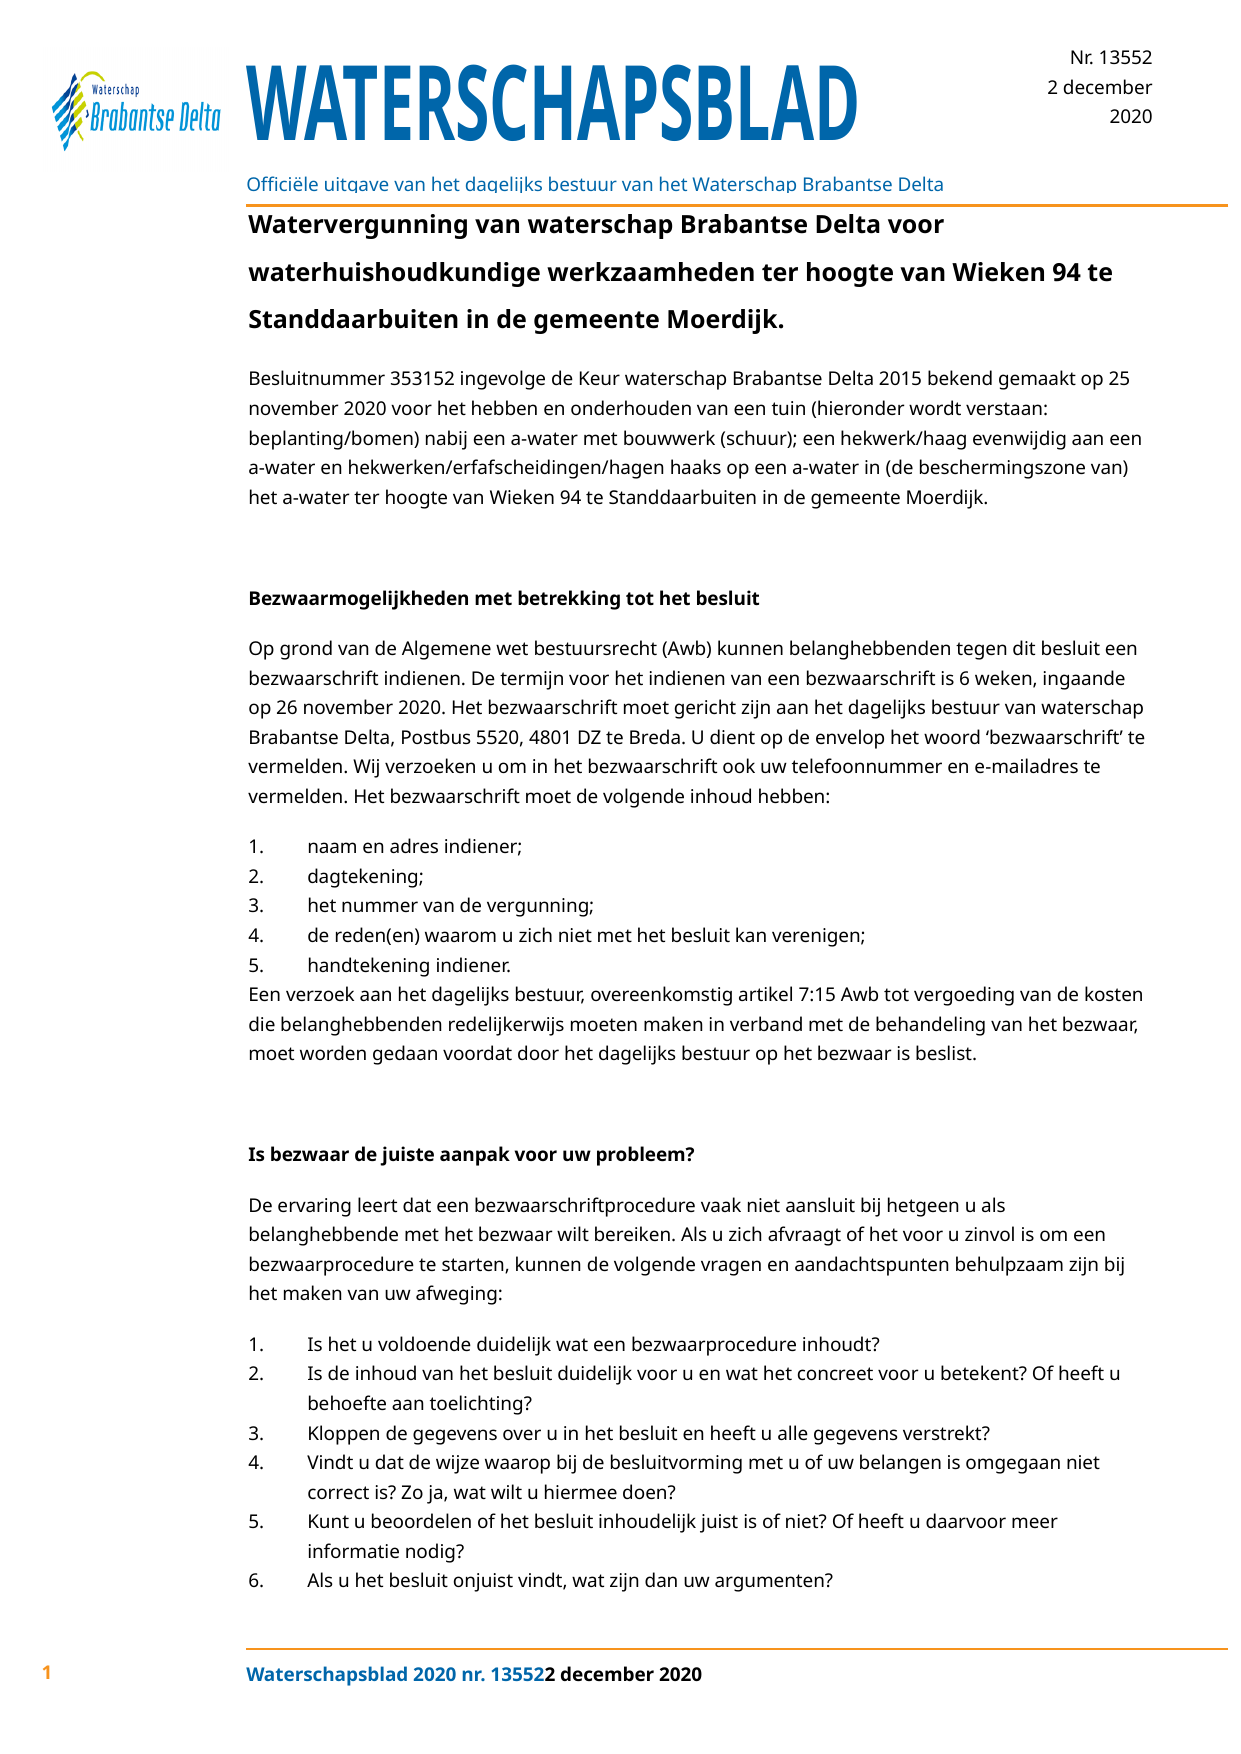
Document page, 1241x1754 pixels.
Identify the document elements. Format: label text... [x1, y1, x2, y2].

list Kunt u beoordelen of het besluit inhoudelijk juist is of niet? Of heeft u daarvoor meer informatie nodig? [248, 1508, 1152, 1564]
list Vindt u dat de wijze waarop bij de besluitvorming met u of uw belangen is omgegaan niet correct is? Zo ja, wat wilt u hiermee doen? [248, 1449, 1152, 1504]
list Kloppen de gegevens over u in het besluit en heeft u alle gegevens verstrekt? [248, 1420, 1152, 1445]
list dagtekening; [248, 863, 1152, 889]
text Is bezwaar de juiste aanpak voor uw probleem? [248, 1141, 1152, 1167]
picture [41, 47, 231, 172]
list Als u het besluit onjuist vindt, wat zijn dan uw argumenten? [248, 1568, 1152, 1593]
text De ervaring leert dat een bezwaarschriftprocedure vaak niet aansluit bij hetgeen u als belanghebbende met het bezwaar wilt bereiken. Als u zich afvraagt of het voor u zinvol is om een bezwaarprocedure te starten, kunnen de volgende vragen en aandachtspunten behulpzaam zijn bij het maken van uw afweging: [248, 1192, 1152, 1306]
text Watervergunning van waterschap Brabantse Delta voor waterhuishoudkundige werkzaamheden ter hoogte van Wieken 94 te Standdaarbuiten in de gemeente Moerdijk. [248, 207, 1152, 336]
text Bezwaarmogelijkheden met betrekking tot het besluit [248, 585, 1152, 610]
text Besluitnummer 353152 ingevolge de Keur waterschap Brabantse Delta 2015 bekend gemaakt op 25 november 2020 voor het hebben en onderhouden van een tuin (hieronder wordt verstaan: beplanting/bomen) nabij een a-water met bouwwerk (schuur); een hekwerk/haag evenwijdig aan een a-water en hekwerken/erfafscheidingen/hagen haaks op een a-water in (de beschermingszone van) het a-water ter hoogte van Wieken 94 te Standdaarbuiten in de gemeente Moerdijk. [248, 366, 1152, 509]
list naam en adres indiener; [248, 833, 1152, 859]
list de reden(en) waarom u zich niet met het besluit kan verenigen; [248, 922, 1152, 948]
text Een verzoek aan het dagelijks bestuur, overeenkomstig artikel 7:15 Awb tot vergoeding van de kosten die belanghebbenden redelijkerwijs moeten maken in verband met de behandeling van het bezwaar, moet worden gedaan voordat door het dagelijks bestuur op het bezwaar is beslist. [248, 981, 1152, 1066]
text Op grond van de Algemene wet bestuursrecht (Awb) kunnen belanghebbenden tegen dit besluit een bezwaarschrift indienen. De termijn voor het indienen van een bezwaarschrift is 6 weken, ingaande op 26 november 2020. Het bezwaarschrift moet gericht zijn aan het dagelijks bestuur van waterschap Brabantse Delta, Postbus 5520, 4801 DZ te Breda. U dient op de envelop het woord ‘bezwaarschrift’ te vermelden. Wij verzoeken u om in het bezwaarschrift ook uw telefoonnummer en e‑mailadres te vermelden. Het bezwaarschrift moet de volgende inhoud hebben: [248, 635, 1152, 809]
list handtekening indiener. [248, 952, 1152, 977]
list het nummer van de vergunning; [248, 893, 1152, 918]
list Is de inhoud van het besluit duidelijk voor u en wat het concreet voor u betekent? Of heeft u behoefte aan toelichting? [248, 1361, 1152, 1416]
list Is het u voldoende duidelijk wat een bezwaarprocedure inhoudt? [248, 1331, 1152, 1357]
